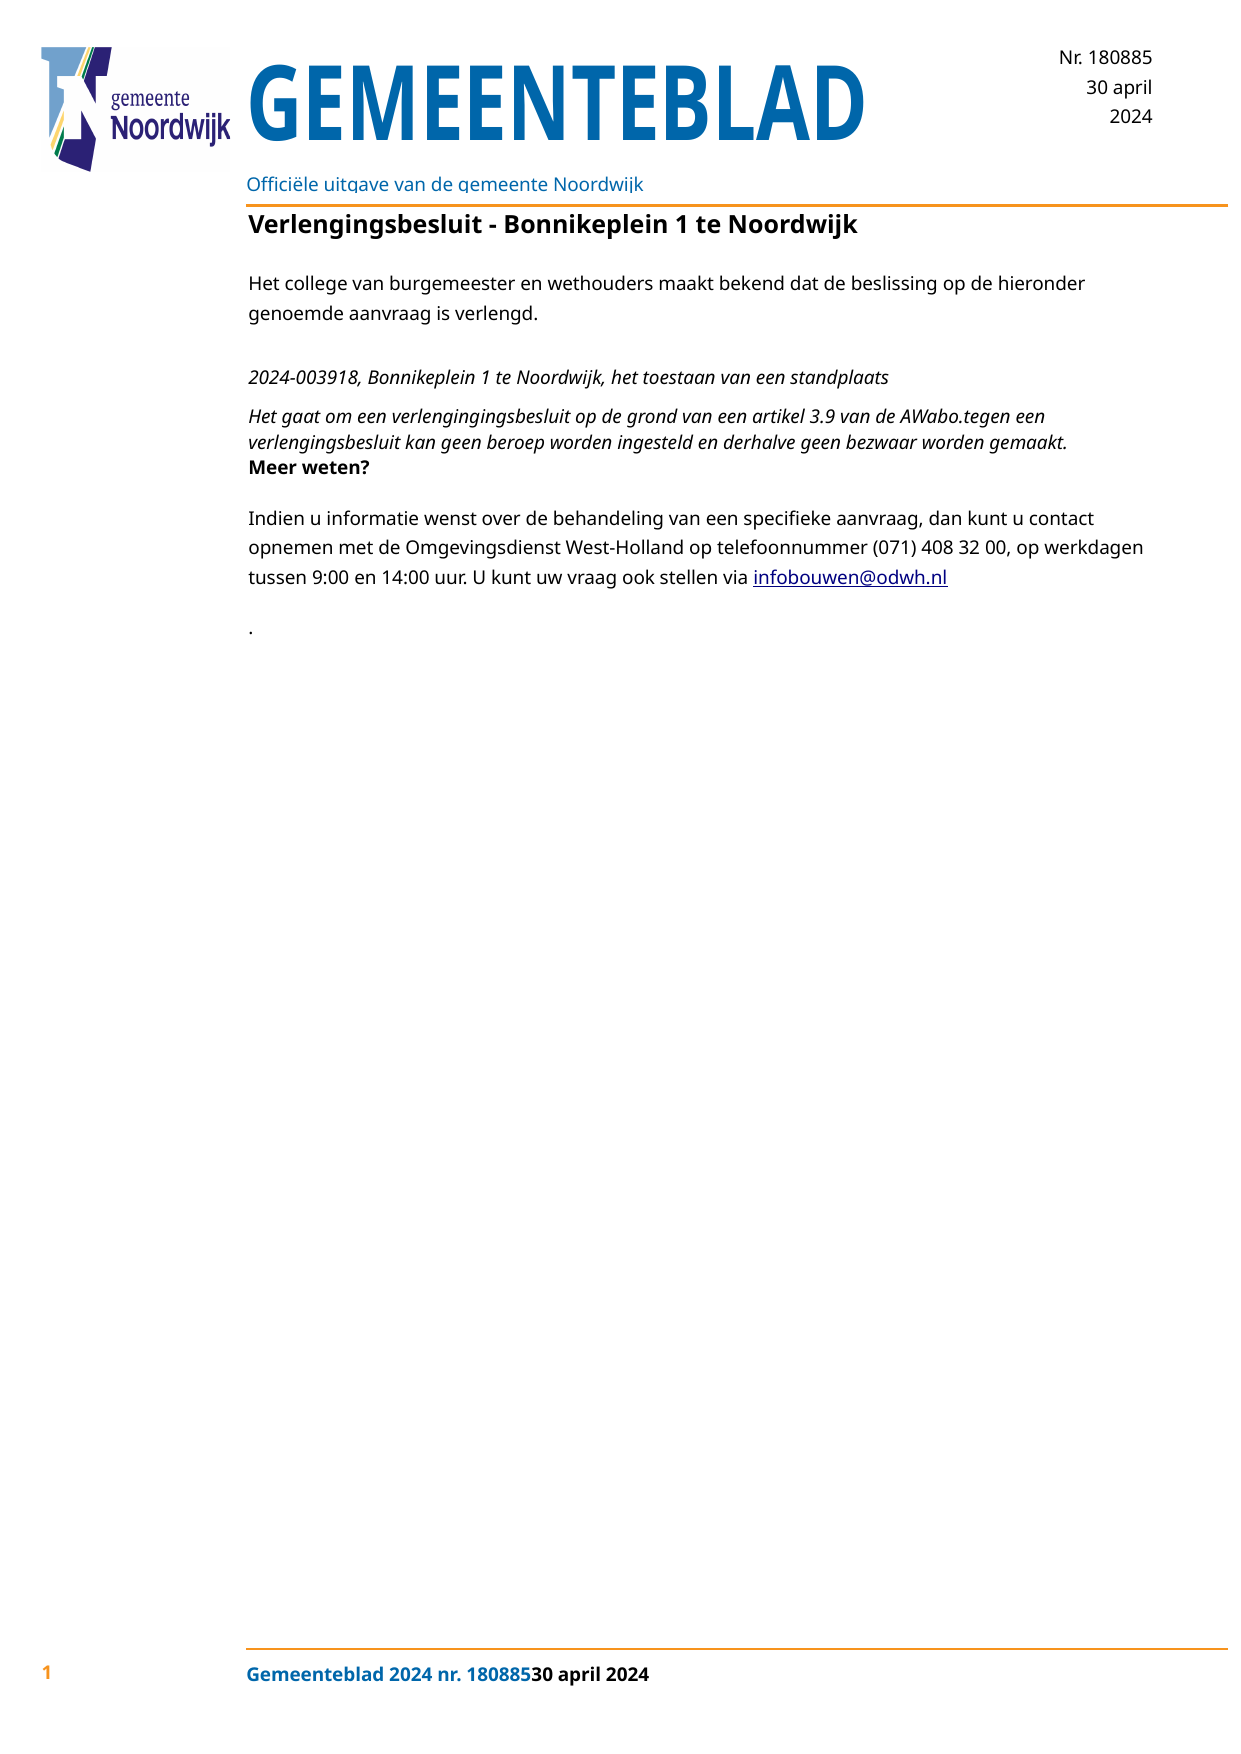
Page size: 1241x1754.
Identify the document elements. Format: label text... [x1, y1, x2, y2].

text Meer weten? [248, 454, 1152, 480]
text 2024-003918, Bonnikeplein 1 te Noordwijk, het toestaan van een standplaats [248, 364, 1152, 389]
text Het college van burgemeester en wethouders maakt bekend dat de beslissing op de hieronder genoemde aanvraag is verlengd. [248, 270, 1152, 326]
text . [248, 614, 1152, 640]
picture [41, 47, 231, 172]
text Indien u informatie wenst over de behandeling van een specifieke aanvraag, dan kunt u contact opnemen met de Omgevingsdienst West-Holland op telefoonnummer (071) 408 32 00, op werkdagen tussen 9:00 en 14:00 uur. U kunt uw vraag ook stellen via infobouwen@odwh.nl [248, 505, 1152, 590]
text Het gaat om een verlengingingsbesluit op de grond van een artikel 3.9 van de AWabo.tegen een verlengingsbesluit kan geen beroep worden ingesteld en derhalve geen bezwaar worden gemaakt. [248, 403, 1152, 454]
text Verlengingsbesluit - Bonnikeplein 1 te Noordwijk [248, 207, 1152, 241]
